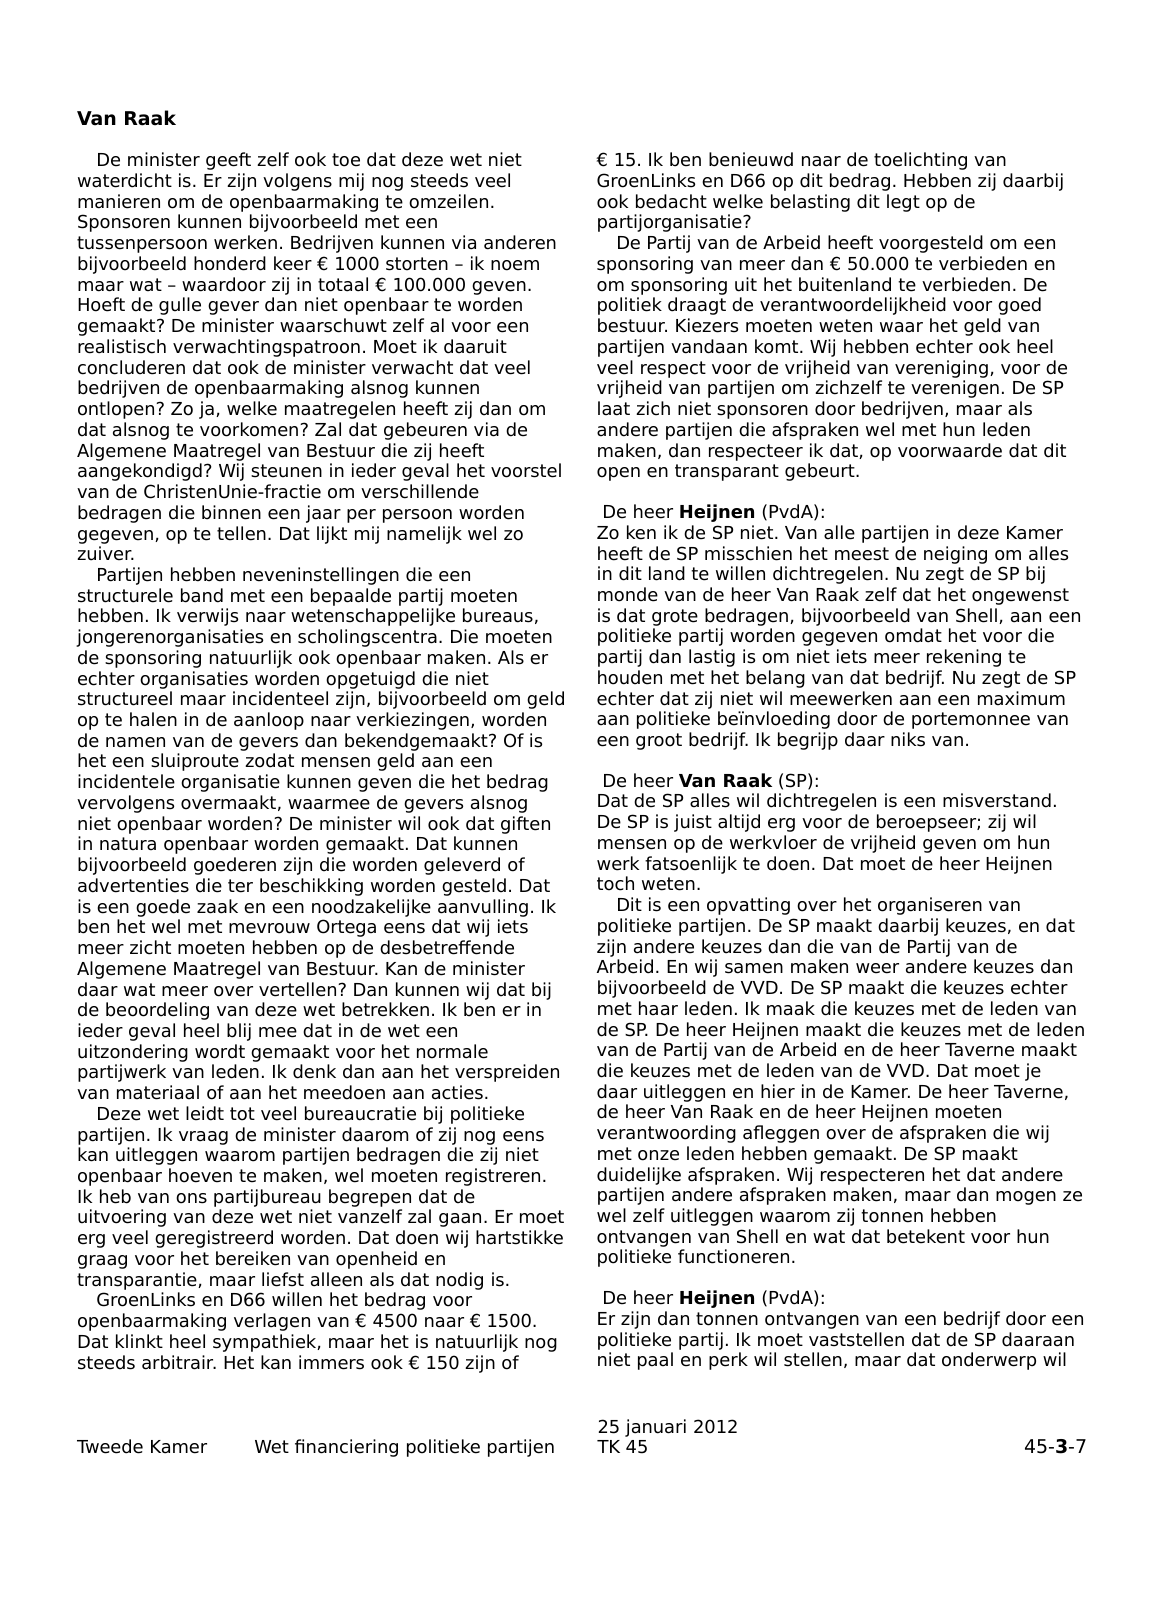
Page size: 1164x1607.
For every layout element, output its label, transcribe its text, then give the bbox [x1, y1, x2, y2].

text GroenLinks en D66 willen het bedrag voor openbaarmaking verlagen van € 4500 naar € 1500. Dat klinkt heel sympathiek, maar het is natuurlijk nog steeds arbitrair. Het kan immers ook € 150 zijn of [77, 1290, 567, 1373]
text De heer Heijnen (PvdA): [596, 502, 1087, 523]
text Dit is een opvatting over het organiseren van politieke partijen. De SP maakt daarbij keuzes, en dat zijn andere keuzes dan die van de Partij van de Arbeid. En wij samen maken weer andere keuzes dan bijvoorbeeld de VVD. De SP maakt die keuzes echter met haar leden. Ik maak die keuzes met de leden van de SP. De heer Heijnen maakt die keuzes met de leden van de Partij van de Arbeid en de heer Taverne maakt die keuzes met de leden van de VVD. Dat moet je daar uitleggen en hier in de Kamer. De heer Taverne, de heer Van Raak en de heer Heijnen moeten verantwoording afleggen over de afspraken die wij met onze leden hebben gemaakt. De SP maakt duidelijke afspraken. Wij respecteren het dat andere partijen andere afspraken maken, maar dan mogen ze wel zelf uitleggen waarom zij tonnen hebben ontvangen van Shell en wat dat betekent voor hun politieke functioneren. [596, 895, 1087, 1268]
text Dat de SP alles wil dichtregelen is een misverstand. De SP is juist altijd erg voor de beroepseer; zij wil mensen op de werkvloer de vrijheid geven om hun werk fatsoenlijk te doen. Dat moet de heer Heijnen toch weten. [596, 791, 1087, 895]
text € 15. Ik ben benieuwd naar de toelichting van GroenLinks en D66 op dit bedrag. Hebben zij daarbij ook bedacht welke belasting dit legt op de partijorganisatie? [596, 150, 1087, 233]
text Er zijn dan tonnen ontvangen van een bedrijf door een politieke partij. Ik moet vaststellen dat de SP daaraan niet paal en perk wil stellen, maar dat onderwerp wil [596, 1309, 1087, 1371]
text De heer Heijnen (PvdA): [596, 1288, 1087, 1309]
text Partijen hebben neveninstellingen die een structurele band met een bepaalde partij moeten hebben. Ik verwijs naar wetenschappelijke bureaus, jongerenorganisaties en scholingscentra. Die moeten de sponsoring natuurlijk ook openbaar maken. Als er echter organisaties worden opgetuigd die niet structureel maar incidenteel zijn, bijvoorbeeld om geld op te halen in de aanloop naar verkiezingen, worden de namen van de gevers dan bekendgemaakt? Of is het een sluiproute zodat mensen geld aan een incidentele organisatie kunnen geven die het bedrag vervolgens overmaakt, waarmee de gevers alsnog niet openbaar worden? De minister wil ook dat giften in natura openbaar worden gemaakt. Dat kunnen bijvoorbeeld goederen zijn die worden geleverd of advertenties die ter beschikking worden gesteld. Dat is een goede zaak en een noodzakelijke aanvulling. Ik ben het wel met mevrouw Ortega eens dat wij iets meer zicht moeten hebben op de desbetreffende Algemene Maatregel van Bestuur. Kan de minister daar wat meer over vertellen? Dan kunnen wij dat bij de beoordeling van deze wet betrekken. Ik ben er in ieder geval heel blij mee dat in de wet een uitzondering wordt gemaakt voor het normale partijwerk van leden. Ik denk dan aan het verspreiden van materiaal of aan het meedoen aan acties. [77, 565, 567, 1104]
text Deze wet leidt tot veel bureaucratie bij politieke partijen. Ik vraag de minister daarom of zij nog eens kan uitleggen waarom partijen bedragen die zij niet openbaar hoeven te maken, wel moeten registreren. Ik heb van ons partijbureau begrepen dat de uitvoering van deze wet niet vanzelf zal gaan. Er moet erg veel geregistreerd worden. Dat doen wij hartstikke graag voor het bereiken van openheid en transparantie, maar liefst alleen als dat nodig is. [77, 1104, 567, 1290]
text De minister geeft zelf ook toe dat deze wet niet waterdicht is. Er zijn volgens mij nog steeds veel manieren om de openbaarmaking te omzeilen. Sponsoren kunnen bijvoorbeeld met een tussenpersoon werken. Bedrijven kunnen via anderen bijvoorbeeld honderd keer € 1000 storten – ik noem maar wat – waardoor zij in totaal € 100.000 geven. Hoeft de gulle gever dan niet openbaar te worden gemaakt? De minister waarschuwt zelf al voor een realistisch verwachtingspatroon. Moet ik daaruit concluderen dat ook de minister verwacht dat veel bedrijven de openbaarmaking alsnog kunnen ontlopen? Zo ja, welke maatregelen heeft zij dan om dat alsnog te voorkomen? Zal dat gebeuren via de Algemene Maatregel van Bestuur die zij heeft aangekondigd? Wij steunen in ieder geval het voorstel van de ChristenUnie-fractie om verschillende bedragen die binnen een jaar per persoon worden gegeven, op te tellen. Dat lijkt mij namelijk wel zo zuiver. [77, 150, 567, 565]
text De heer Van Raak (SP): [596, 771, 1087, 791]
text De Partij van de Arbeid heeft voorgesteld om een sponsoring van meer dan € 50.000 te verbieden en om sponsoring uit het buitenland te verbieden. De politiek draagt de verantwoordelijkheid voor goed bestuur. Kiezers moeten weten waar het geld van partijen vandaan komt. Wij hebben echter ook heel veel respect voor de vrijheid van vereniging, voor de vrijheid van partijen om zichzelf te verenigen. De SP laat zich niet sponsoren door bedrijven, maar als andere partijen die afspraken wel met hun leden maken, dan respecteer ik dat, op voorwaarde dat dit open en transparant gebeurt. [596, 233, 1087, 482]
text Zo ken ik de SP niet. Van alle partijen in deze Kamer heeft de SP misschien het meest de neiging om alles in dit land te willen dichtregelen. Nu zegt de SP bij monde van de heer Van Raak zelf dat het ongewenst is dat grote bedragen, bijvoorbeeld van Shell, aan een politieke partij worden gegeven omdat het voor die partij dan lastig is om niet iets meer rekening te houden met het belang van dat bedrijf. Nu zegt de SP echter dat zij niet wil meewerken aan een maximum aan politieke beïnvloeding door de portemonnee van een groot bedrijf. Ik begrijp daar niks van. [596, 523, 1087, 751]
